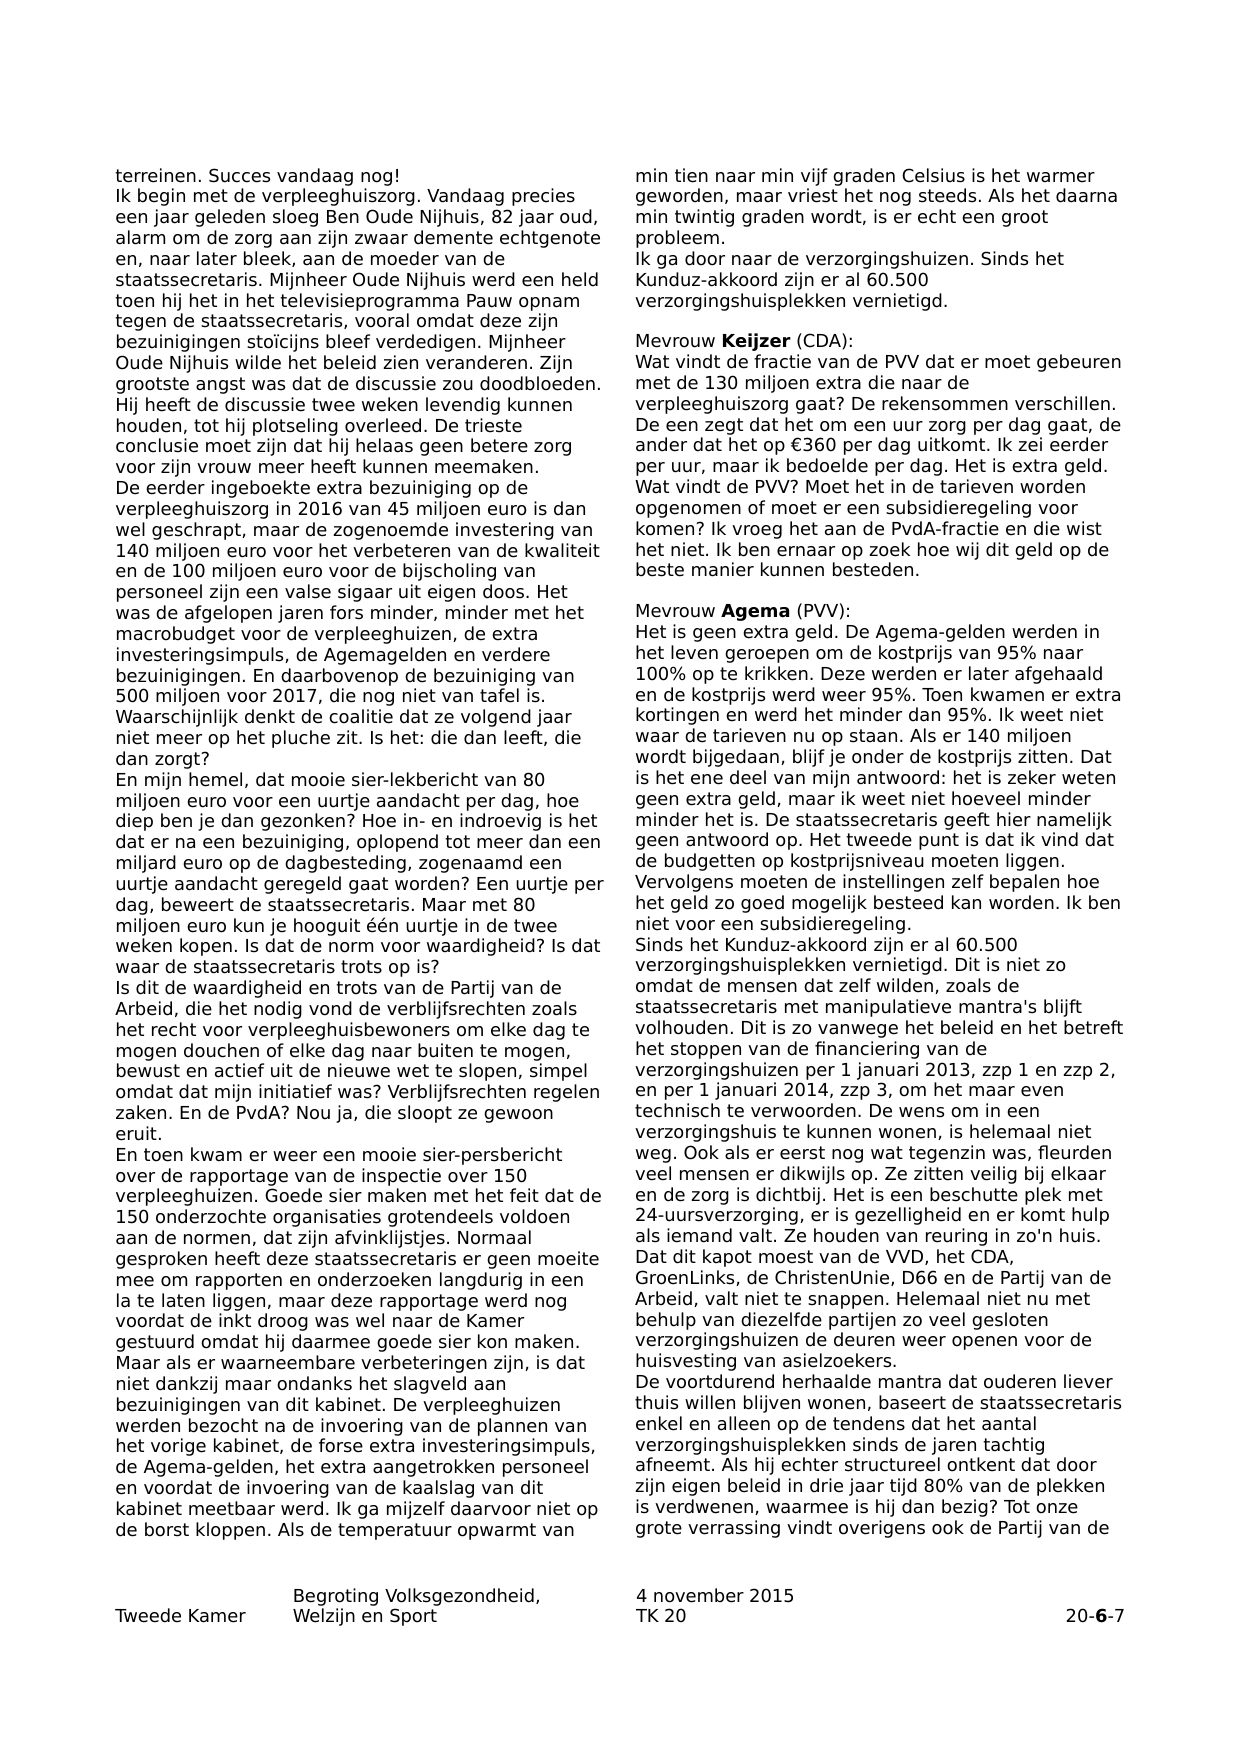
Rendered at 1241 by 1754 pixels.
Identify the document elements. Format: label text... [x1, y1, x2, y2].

text En mijn hemel, dat mooie sier-lekbericht van 80 miljoen euro voor een uurtje aandacht per dag, hoe diep ben je dan gezonken? Hoe in- en indroevig is het dat er na een bezuiniging, oplopend tot meer dan een miljard euro op de dagbesteding, zogenaamd een uurtje aandacht geregeld gaat worden? Een uurtje per dag, beweert de staatssecretaris. Maar met 80 miljoen euro kun je hooguit één uurtje in de twee weken kopen. Is dat de norm voor waardigheid? Is dat waar de staatssecretaris trots op is? [115, 769, 605, 978]
text Mevrouw Keijzer (CDA): [635, 331, 1125, 352]
text De voortdurend herhaalde mantra dat ouderen liever thuis willen blijven wonen, baseert de staatssecretaris enkel en alleen op de tendens dat het aantal verzorgingshuisplekken sinds de jaren tachtig afneemt. Als hij echter structureel ontkent dat door zijn eigen beleid in drie jaar tijd 80% van de plekken is verdwenen, waarmee is hij dan bezig? Tot onze grote verrassing vindt overigens ook de Partij van de [635, 1372, 1125, 1538]
text Ik begin met de verpleeghuiszorg. Vandaag precies een jaar geleden sloeg Ben Oude Nijhuis, 82 jaar oud, alarm om de zorg aan zijn zwaar demente echtgenote en, naar later bleek, aan de moeder van de staatssecretaris. Mijnheer Oude Nijhuis werd een held toen hij het in het televisieprogramma Pauw opnam tegen de staatssecretaris, vooral omdat deze zijn bezuinigingen stoïcijns bleef verdedigen. Mijnheer Oude Nijhuis wilde het beleid zien veranderen. Zijn grootste angst was dat de discussie zou doodbloeden. Hij heeft de discussie twee weken levendig kunnen houden, tot hij plotseling overleed. De trieste conclusie moet zijn dat hij helaas geen betere zorg voor zijn vrouw meer heeft kunnen meemaken. [115, 186, 605, 478]
text min tien naar min vijf graden Celsius is het warmer geworden, maar vriest het nog steeds. Als het daarna min twintig graden wordt, is er echt een groot probleem. [635, 165, 1125, 249]
text Sinds het Kunduz-akkoord zijn er al 60.500 verzorgingshuisplekken vernietigd. Dit is niet zo omdat de mensen dat zelf wilden, zoals de staatssecretaris met manipulatieve mantra's blijft volhouden. Dit is zo vanwege het beleid en het betreft het stoppen van de financiering van de verzorgingshuizen per 1 januari 2013, zzp 1 en zzp 2, en per 1 januari 2014, zzp 3, om het maar even technisch te verwoorden. De wens om in een verzorgingshuis te kunnen wonen, is helemaal niet weg. Ook als er eerst nog wat tegenzin was, fleurden veel mensen er dikwijls op. Ze zitten veilig bij elkaar en de zorg is dichtbij. Het is een beschutte plek met 24-uursverzorging, er is gezelligheid en er komt hulp als iemand valt. Ze houden van reuring in zo'n huis. Dat dit kapot moest van de VVD, het CDA, GroenLinks, de ChristenUnie, D66 en de Partij van de Arbeid, valt niet te snappen. Helemaal niet nu met behulp van diezelfde partijen zo veel gesloten verzorgingshuizen de deuren weer openen voor de huisvesting van asielzoekers. [635, 934, 1125, 1372]
text En toen kwam er weer een mooie sier-persbericht over de rapportage van de inspectie over 150 verpleeghuizen. Goede sier maken met het feit dat de 150 onderzochte organisaties grotendeels voldoen aan de normen, dat zijn afvinklijstjes. Normaal gesproken heeft deze staatssecretaris er geen moeite mee om rapporten en onderzoeken langdurig in een la te laten liggen, maar deze rapportage werd nog voordat de inkt droog was wel naar de Kamer gestuurd omdat hij daarmee goede sier kon maken. Maar als er waarneembare verbeteringen zijn, is dat niet dankzij maar ondanks het slagveld aan bezuinigingen van dit kabinet. De verpleeghuizen werden bezocht na de invoering van de plannen van het vorige kabinet, de forse extra investeringsimpuls, de Agema-gelden, het extra aangetrokken personeel en voordat de invoering van de kaalslag van dit kabinet meetbaar werd. Ik ga mijzelf daarvoor niet op de borst kloppen. Als de temperatuur opwarmt van [115, 1144, 605, 1540]
text Mevrouw Agema (PVV): [635, 601, 1125, 622]
text De eerder ingeboekte extra bezuiniging op de verpleeghuiszorg in 2016 van 45 miljoen euro is dan wel geschrapt, maar de zogenoemde investering van 140 miljoen euro voor het verbeteren van de kwaliteit en de 100 miljoen euro voor de bijscholing van personeel zijn een valse sigaar uit eigen doos. Het was de afgelopen jaren fors minder, minder met het macrobudget voor de verpleeghuizen, de extra investeringsimpuls, de Agemagelden en verdere bezuinigingen. En daarbovenop de bezuiniging van 500 miljoen voor 2017, die nog niet van tafel is. Waarschijnlijk denkt de coalitie dat ze volgend jaar niet meer op het pluche zit. Is het: die dan leeft, die dan zorgt? [115, 478, 605, 769]
text Wat vindt de fractie van de PVV dat er moet gebeuren met de 130 miljoen extra die naar de verpleeghuiszorg gaat? De rekensommen verschillen. De een zegt dat het om een uur zorg per dag gaat, de ander dat het op €360 per dag uitkomt. Ik zei eerder per uur, maar ik bedoelde per dag. Het is extra geld. Wat vindt de PVV? Moet het in de tarieven worden opgenomen of moet er een subsidieregeling voor komen? Ik vroeg het aan de PvdA-fractie en die wist het niet. Ik ben ernaar op zoek hoe wij dit geld op de beste manier kunnen besteden. [635, 352, 1125, 581]
text terreinen. Succes vandaag nog! [115, 165, 605, 186]
text Ik ga door naar de verzorgingshuizen. Sinds het Kunduz-akkoord zijn er al 60.500 verzorgingshuisplekken vernietigd. [635, 249, 1125, 311]
text Is dit de waardigheid en trots van de Partij van de Arbeid, die het nodig vond de verblijfsrechten zoals het recht voor verpleeghuisbewoners om elke dag te mogen douchen of elke dag naar buiten te mogen, bewust en actief uit de nieuwe wet te slopen, simpel omdat dat mijn initiatief was? Verblijfsrechten regelen zaken. En de PvdA? Nou ja, die sloopt ze gewoon eruit. [115, 978, 605, 1144]
text Het is geen extra geld. De Agema-gelden werden in het leven geroepen om de kostprijs van 95% naar 100% op te krikken. Deze werden er later afgehaald en de kostprijs werd weer 95%. Toen kwamen er extra kortingen en werd het minder dan 95%. Ik weet niet waar de tarieven nu op staan. Als er 140 miljoen wordt bijgedaan, blijf je onder de kostprijs zitten. Dat is het ene deel van mijn antwoord: het is zeker weten geen extra geld, maar ik weet niet hoeveel minder minder het is. De staatssecretaris geeft hier namelijk geen antwoord op. Het tweede punt is dat ik vind dat de budgetten op kostprijsniveau moeten liggen. Vervolgens moeten de instellingen zelf bepalen hoe het geld zo goed mogelijk besteed kan worden. Ik ben niet voor een subsidieregeling. [635, 622, 1125, 934]
